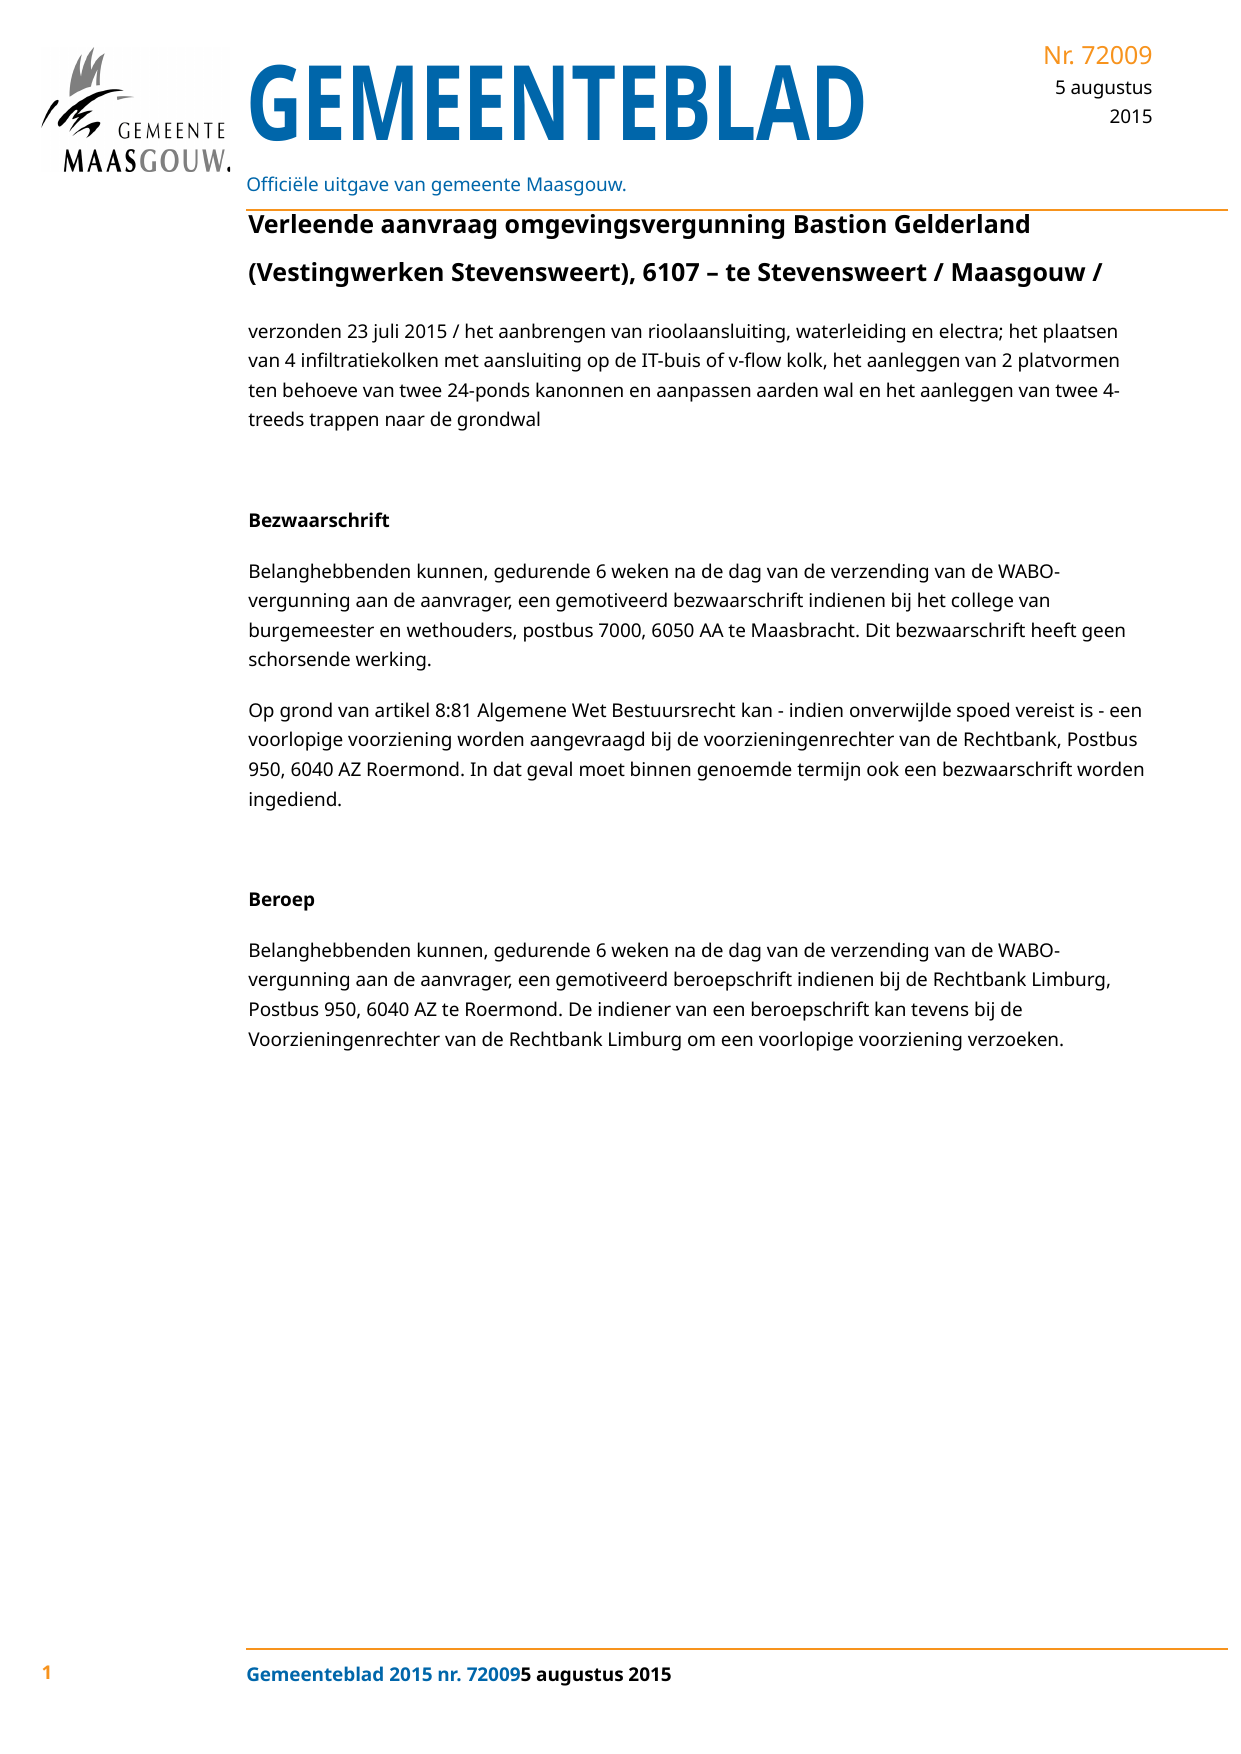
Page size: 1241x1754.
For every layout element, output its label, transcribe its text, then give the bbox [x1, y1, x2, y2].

text Bezwaarschrift [248, 507, 1152, 533]
text Beroep [248, 887, 1152, 912]
text Belanghebbenden kunnen, gedurende 6 weken na de dag van de verzending van de WABO-vergunning aan de aanvrager, een gemotiveerd beroepschrift indienen bij de Rechtbank Limburg, Postbus 950, 6040 AZ te Roermond. De indiener van een beroepschrift kan tevens bij de Voorzieningenrechter van de Rechtbank Limburg om een voorlopige voorziening verzoeken. [248, 937, 1152, 1052]
picture [41, 47, 231, 172]
text verzonden 23 juli 2015 / het aanbrengen van rioolaansluiting, waterleiding en electra; het plaatsen van 4 infiltratiekolken met aansluiting op de IT-buis of v-flow kolk, het aanleggen van 2 platvormen ten behoeve van twee 24-ponds kanonnen en aanpassen aarden wal en het aanleggen van twee 4-treeds trappen naar de grondwal [248, 318, 1152, 432]
text Verleende aanvraag omgevingsvergunning Bastion Gelderland (Vestingwerken Stevensweert), 6107 – te Stevensweert / Maasgouw / [248, 211, 1152, 288]
text Op grond van artikel 8:81 Algemene Wet Bestuursrecht kan - indien onverwijlde spoed vereist is - een voorlopige voorziening worden aangevraagd bij de voorzieningenrechter van de Rechtbank, Postbus 950, 6040 AZ Roermond. In dat geval moet binnen genoemde termijn ook een bezwaarschrift worden ingediend. [248, 697, 1152, 812]
text Belanghebbenden kunnen, gedurende 6 weken na de dag van de verzending van de WABO-vergunning aan de aanvrager, een gemotiveerd bezwaarschrift indienen bij het college van burgemeester en wethouders, postbus 7000, 6050 AA te Maasbracht. Dit bezwaarschrift heeft geen schorsende werking. [248, 558, 1152, 672]
